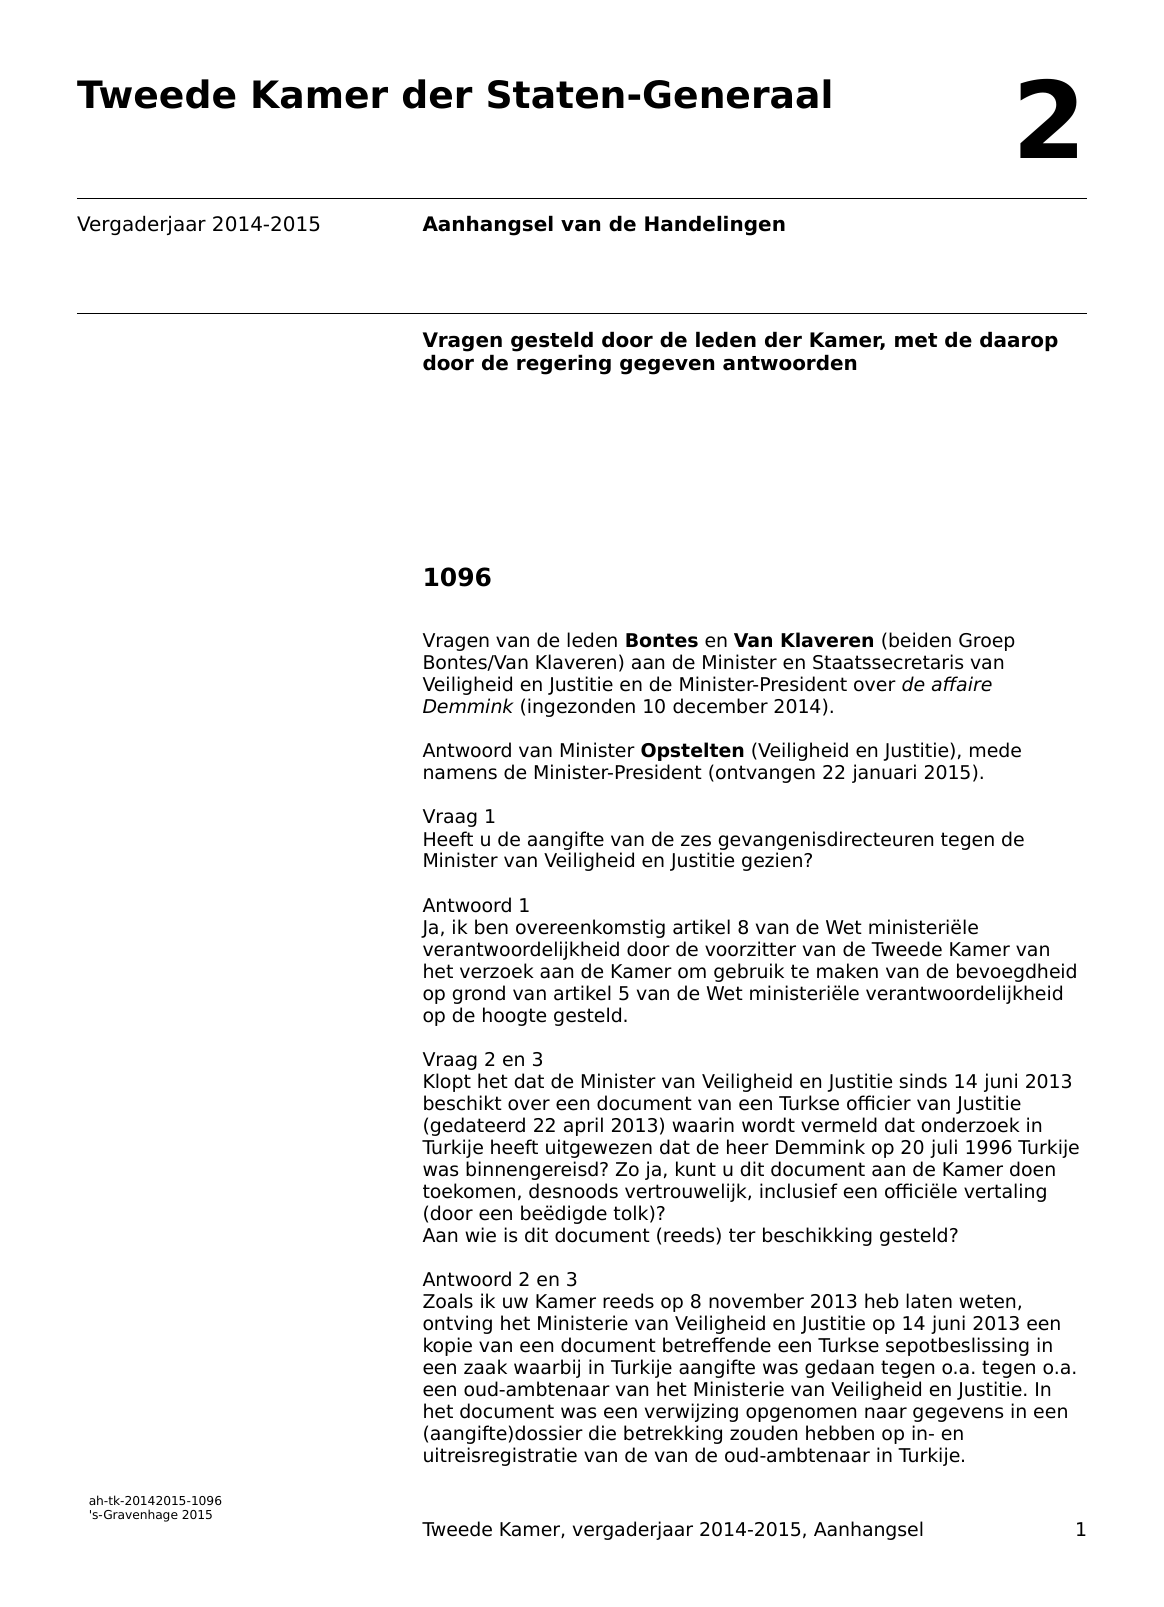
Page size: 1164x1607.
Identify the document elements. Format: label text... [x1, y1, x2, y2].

text ah-tk-20142015-1096 [88, 1494, 323, 1508]
text Antwoord van Minister Opstelten (Veiligheid en Justitie), mede namens de Minister-President (ontvangen 22 januari 2015). [422, 740, 1087, 784]
table_cell Vragen gesteld door de leden der Kamer, met de daarop door de regering gegeven antwoorden [422, 314, 1087, 375]
text Klopt het dat de Minister van Veiligheid en Justitie sinds 14 juni 2013 beschikt over een document van een Turkse officier van Justitie (gedateerd 22 april 2013) waarin wordt vermeld dat onderzoek in Turkije heeft uitgewezen dat de heer Demmink op 20 juli 1996 Turkije was binnengereisd? Zo ja, kunt u dit document aan de Kamer doen toekomen, desnoods vertrouwelijk, inclusief een officiële vertaling (door een beëdigde tolk)? [422, 1071, 1087, 1224]
table_cell [77, 314, 422, 375]
text 1096 [422, 563, 1087, 592]
text Ja, ik ben overeenkomstig artikel 8 van de Wet ministeriële verantwoordelijkheid door de voorzitter van de Tweede Kamer van het verzoek aan de Kamer om gebruik te maken van de bevoegdheid op grond van artikel 5 van de Wet ministeriële verantwoordelijkheid op de hoogte gesteld. [422, 917, 1087, 1026]
text 's-Gravenhage 2015 [88, 1508, 323, 1522]
text Vraag 2 en 3 [422, 1049, 1087, 1071]
table_header Tweede Kamer der Staten-Generaal [77, 59, 886, 198]
text Zoals ik uw Kamer reeds op 8 november 2013 heb laten weten, ontving het Ministerie van Veiligheid en Justitie op 14 juni 2013 een kopie van een document betreffende een Turkse sepotbeslissing in een zaak waarbij in Turkije aangifte was gedaan tegen o.a. tegen o.a. een oud-ambtenaar van het Ministerie van Veiligheid en Justitie. In het document was een verwijzing opgenomen naar gegevens in een (aangifte)dossier die betrekking zouden hebben op in- en uitreisregistratie van de van de oud-ambtenaar in Turkije. [422, 1291, 1087, 1466]
table_cell Aanhangsel van de Handelingen [422, 199, 1087, 313]
text Antwoord 1 [422, 894, 1087, 917]
text Vraag 1 [422, 806, 1087, 828]
text Heeft u de aangifte van de zes gevangenisdirecteuren tegen de Minister van Veiligheid en Justitie gezien? [422, 828, 1087, 872]
text Aan wie is dit document (reeds) ter beschikking gesteld? [422, 1224, 1087, 1246]
text Vragen van de leden Bontes en Van Klaveren (beiden Groep Bontes/Van Klaveren) aan de Minister en Staatssecretaris van Veiligheid en Justitie en de Minister-President over de affaire Demmink (ingezonden 10 december 2014). [422, 630, 1087, 718]
text Antwoord 2 en 3 [422, 1269, 1087, 1291]
table_cell Vergaderjaar 2014-2015 [77, 199, 422, 313]
table_header 2 [886, 59, 1087, 198]
